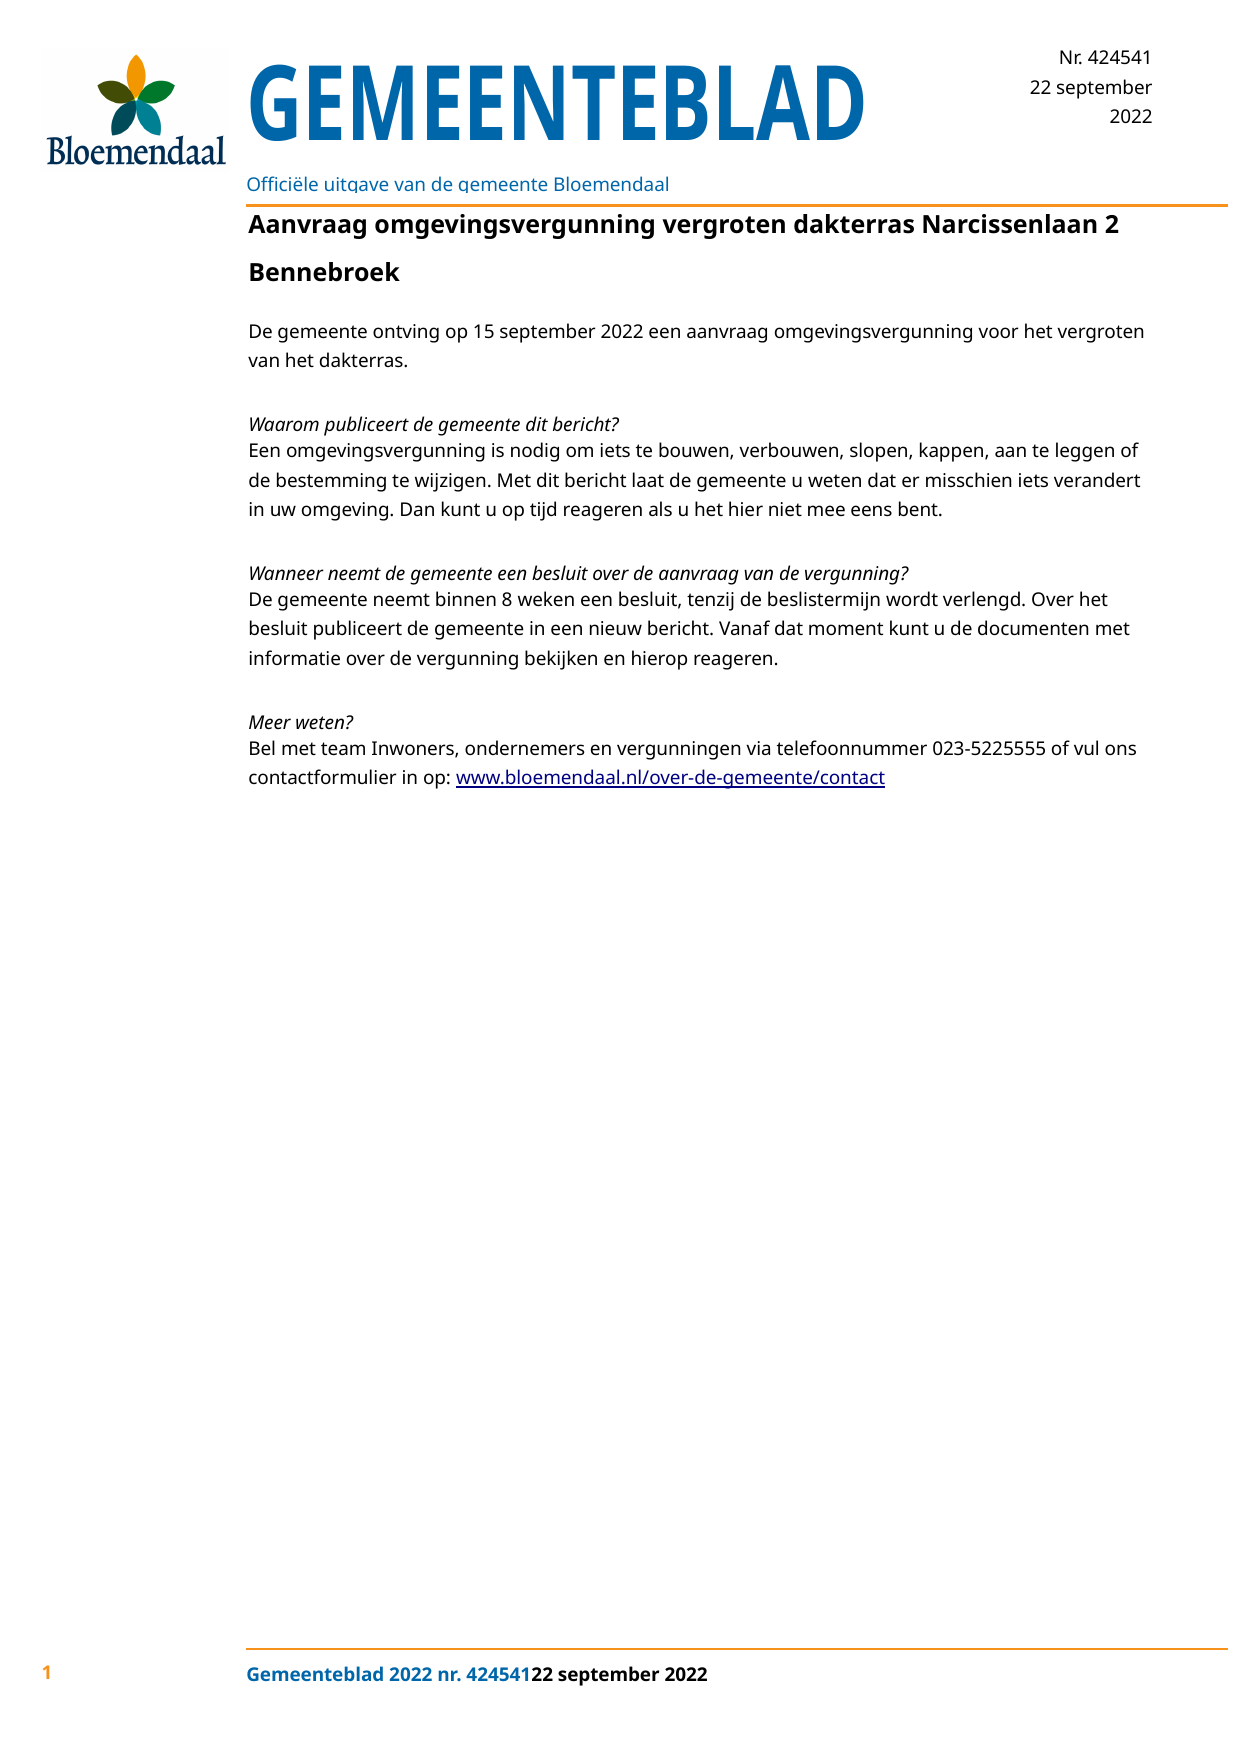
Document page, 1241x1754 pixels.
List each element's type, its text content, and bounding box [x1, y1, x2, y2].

text De gemeente neemt binnen 8 weken een besluit, tenzij de beslistermijn wordt verlengd. Over het besluit publiceert de gemeente in een nieuw bericht. Vanaf dat moment kunt u de documenten met informatie over de vergunning bekijken en hierop reageren. [248, 586, 1152, 671]
text Aanvraag omgevingsvergunning vergroten dakterras Narcissenlaan 2 Bennebroek [248, 207, 1152, 288]
text Een omgevingsvergunning is nodig om iets te bouwen, verbouwen, slopen, kappen, aan te leggen of de bestemming te wijzigen. Met dit bericht laat de gemeente u weten dat er misschien iets verandert in uw omgeving. Dan kunt u op tijd reageren als u het hier niet mee eens bent. [248, 437, 1152, 522]
picture [41, 47, 231, 172]
text Wanneer neemt de gemeente een besluit over de aanvraag van de vergunning? [248, 560, 1152, 586]
text Bel met team Inwoners, ondernemers en vergunningen via telefoonnummer 023-5225555 of vul ons contactformulier in op: www.bloemendaal.nl/over-de-gemeente/contact [248, 735, 1152, 790]
text De gemeente ontving op 15 september 2022 een aanvraag omgevingsvergunning voor het vergroten van het dakterras. [248, 318, 1152, 373]
text Waarom publiceert de gemeente dit bericht? [248, 411, 1152, 437]
text Meer weten? [248, 709, 1152, 735]
